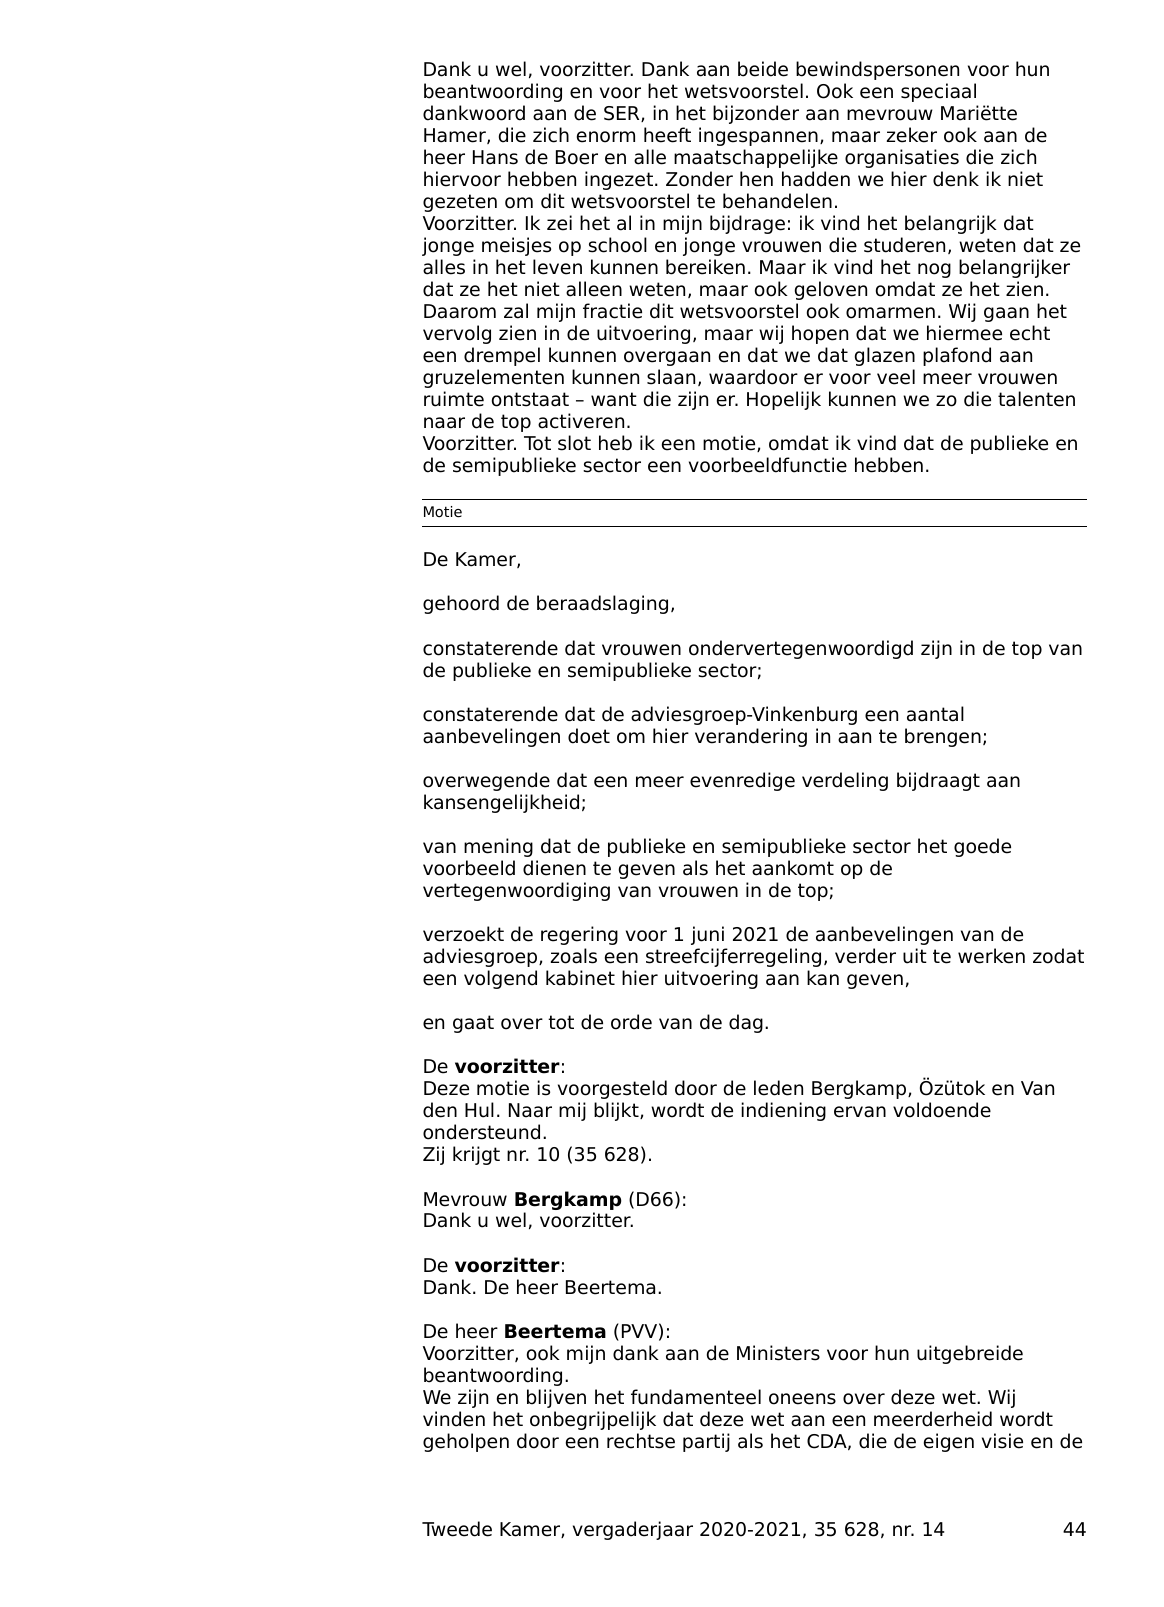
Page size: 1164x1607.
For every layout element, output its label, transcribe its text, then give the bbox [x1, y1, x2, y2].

text Voorzitter. Tot slot heb ik een motie, omdat ik vind dat de publieke en de semipublieke sector een voorbeeldfunctie hebben. [422, 433, 1087, 477]
text De voorzitter: [422, 1056, 1087, 1078]
text Voorzitter. Ik zei het al in mijn bijdrage: ik vind het belangrijk dat jonge meisjes op school en jonge vrouwen die studeren, weten dat ze alles in het leven kunnen bereiken. Maar ik vind het nog belangrijker dat ze het niet alleen weten, maar ook geloven omdat ze het zien. Daarom zal mijn fractie dit wetsvoorstel ook omarmen. Wij gaan het vervolg zien in de uitvoering, maar wij hopen dat we hiermee echt een drempel kunnen overgaan en dat we dat glazen plafond aan gruzelementen kunnen slaan, waardoor er voor veel meer vrouwen ruimte ontstaat – want die zijn er. Hopelijk kunnen we zo die talenten naar de top activeren. [422, 213, 1087, 433]
text Dank u wel, voorzitter. [422, 1210, 1087, 1232]
text overwegende dat een meer evenredige verdeling bijdraagt aan kansengelijkheid; [422, 770, 1087, 814]
text Deze motie is voorgesteld door de leden Bergkamp, Özütok en Van den Hul. Naar mij blijkt, wordt de indiening ervan voldoende ondersteund. [422, 1078, 1087, 1144]
text verzoekt de regering voor 1 juni 2021 de aanbevelingen van de adviesgroep, zoals een streefcijferregeling, verder uit te werken zodat een volgend kabinet hier uitvoering aan kan geven, [422, 924, 1087, 990]
text gehoord de beraadslaging, [422, 593, 1087, 615]
text constaterende dat vrouwen ondervertegenwoordigd zijn in de top van de publieke en semipublieke sector; [422, 637, 1087, 681]
text constaterende dat de adviesgroep-Vinkenburg een aantal aanbevelingen doet om hier verandering in aan te brengen; [422, 704, 1087, 748]
text en gaat over tot de orde van de dag. [422, 1012, 1087, 1034]
text Zij krijgt nr. 10 (35 628). [422, 1144, 1087, 1166]
text Dank. De heer Beertema. [422, 1277, 1087, 1298]
table_header Motie [422, 500, 1087, 526]
text De voorzitter: [422, 1254, 1087, 1277]
text De Kamer, [422, 549, 1087, 571]
text Dank u wel, voorzitter. Dank aan beide bewindspersonen voor hun beantwoording en voor het wetsvoorstel. Ook een speciaal dankwoord aan de SER, in het bijzonder aan mevrouw Mariëtte Hamer, die zich enorm heeft ingespannen, maar zeker ook aan de heer Hans de Boer en alle maatschappelijke organisaties die zich hiervoor hebben ingezet. Zonder hen hadden we hier denk ik niet gezeten om dit wetsvoorstel te behandelen. [422, 59, 1087, 213]
text De heer Beertema (PVV): [422, 1321, 1087, 1343]
text We zijn en blijven het fundamenteel oneens over deze wet. Wij vinden het onbegrijpelijk dat deze wet aan een meerderheid wordt geholpen door een rechtse partij als het CDA, die de eigen visie en de [422, 1387, 1087, 1453]
text Mevrouw Bergkamp (D66): [422, 1188, 1087, 1210]
text van mening dat de publieke en semipublieke sector het goede voorbeeld dienen te geven als het aankomt op de vertegenwoordiging van vrouwen in de top; [422, 836, 1087, 902]
text Voorzitter, ook mijn dank aan de Ministers voor hun uitgebreide beantwoording. [422, 1343, 1087, 1387]
